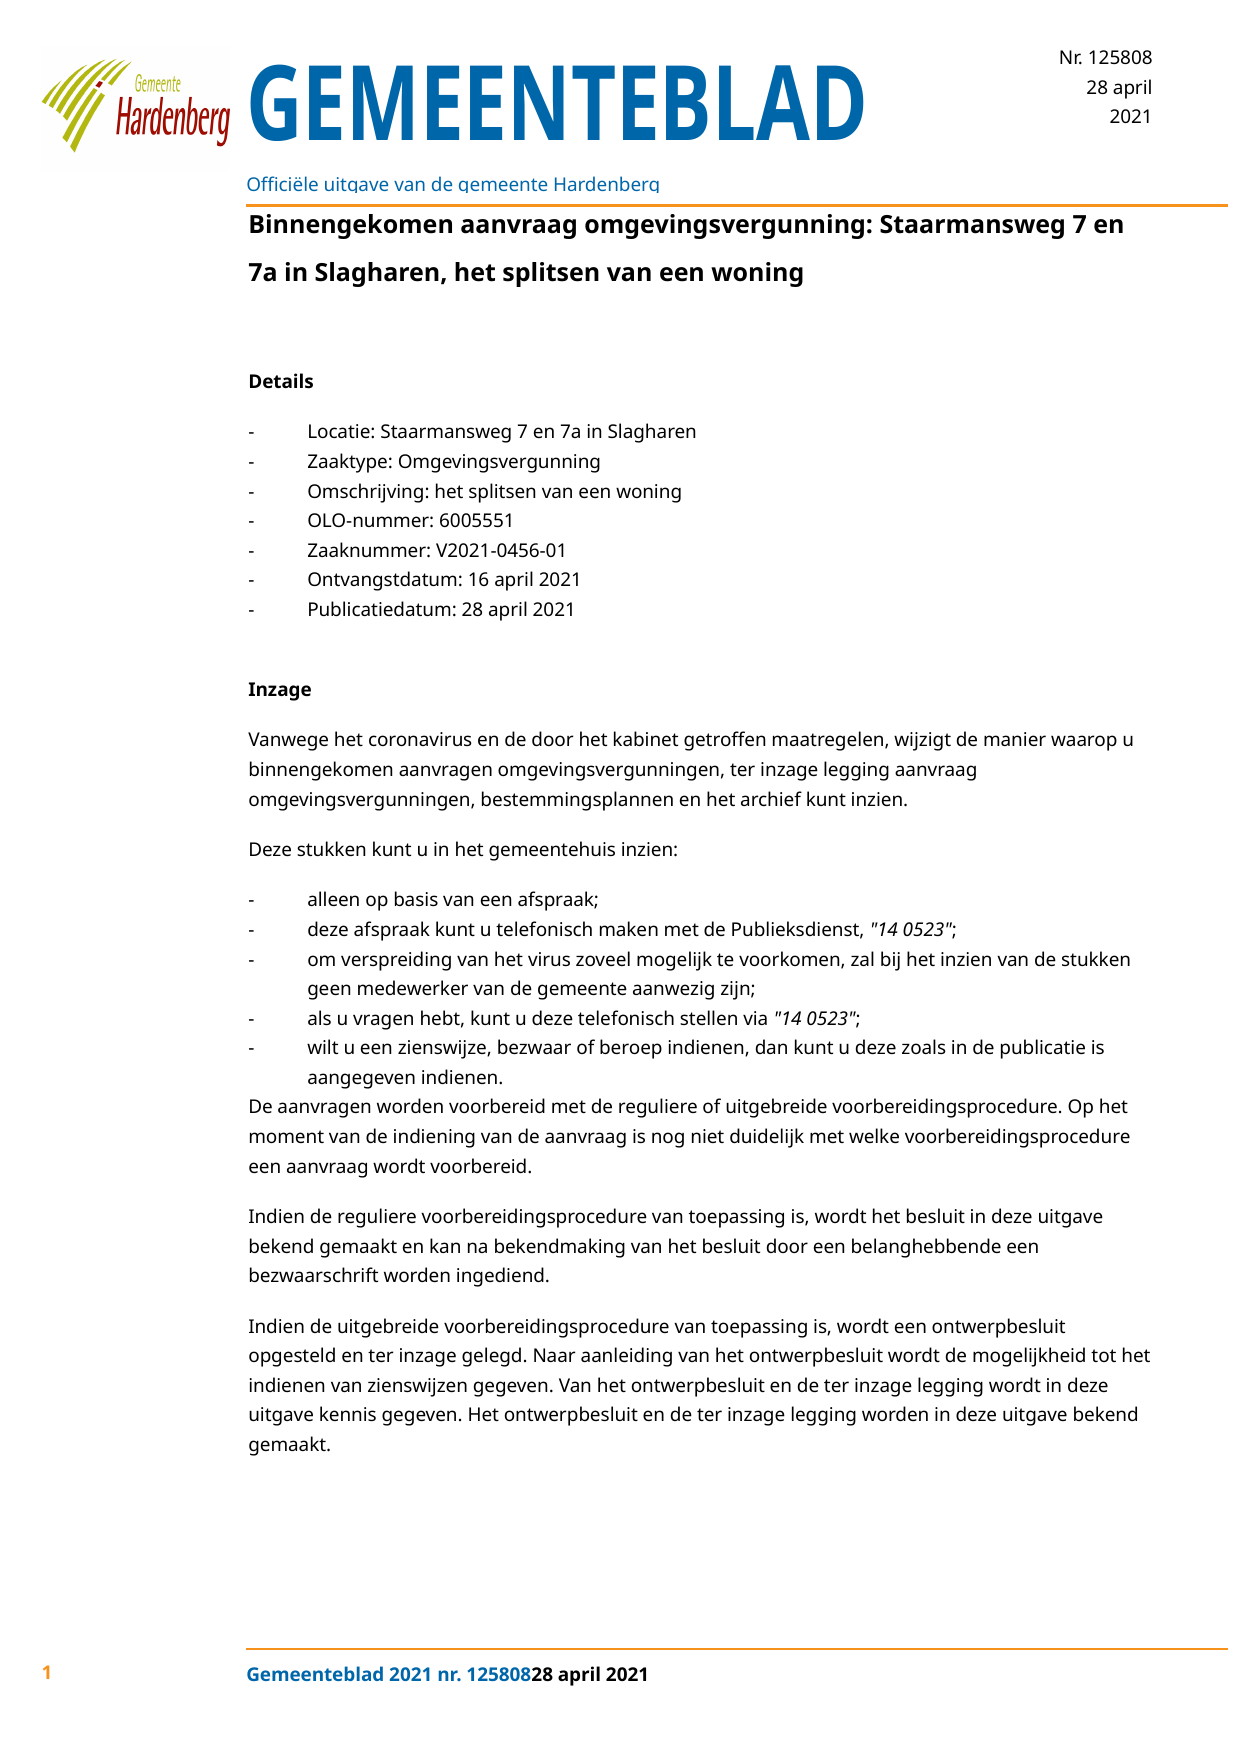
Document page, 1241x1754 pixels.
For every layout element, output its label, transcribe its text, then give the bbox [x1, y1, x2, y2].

text Details [248, 368, 1152, 394]
text Indien de reguliere voorbereidingsprocedure van toepassing is, wordt het besluit in deze uitgave bekend gemaakt en kan na bekendmaking van het besluit door een belanghebbende een bezwaarschrift worden ingediend. [248, 1203, 1152, 1288]
text Binnengekomen aanvraag omgevingsvergunning: Staarmansweg 7 en 7a in Slagharen, het splitsen van een woning [248, 207, 1152, 288]
list als u vragen hebt, kunt u deze telefonisch stellen via "14 0523"; [248, 1005, 1152, 1031]
text Deze stukken kunt u in het gemeentehuis inzien: [248, 836, 1152, 862]
list Zaaktype: Omgevingsvergunning [248, 448, 1152, 474]
list wilt u een zienswijze, bezwaar of beroep indienen, dan kunt u deze zoals in de publicatie is aangegeven indienen. [248, 1034, 1152, 1090]
list Zaaknummer: V2021-0456-01 [248, 537, 1152, 563]
list om verspreiding van het virus zoveel mogelijk te voorkomen, zal bij het inzien van de stukken geen medewerker van de gemeente aanwezig zijn; [248, 946, 1152, 1001]
text De aanvragen worden voorbereid met de reguliere of uitgebreide voorbereidingsprocedure. Op het moment van de indiening van de aanvraag is nog niet duidelijk met welke voorbereidingsprocedure een aanvraag wordt voorbereid. [248, 1094, 1152, 1179]
list Omschrijving: het splitsen van een woning [248, 478, 1152, 504]
list Locatie: Staarmansweg 7 en 7a in Slagharen [248, 419, 1152, 444]
list Ontvangstdatum: 16 april 2021 [248, 567, 1152, 592]
list Publicatiedatum: 28 april 2021 [248, 596, 1152, 622]
text Vanwege het coronavirus en de door het kabinet getroffen maatregelen, wijzigt de manier waarop u binnengekomen aanvragen omgevingsvergunningen, ter inzage legging aanvraag omgevingsvergunningen, bestemmingsplannen en het archief kunt inzien. [248, 727, 1152, 812]
picture [41, 47, 231, 172]
list deze afspraak kunt u telefonisch maken met de Publieksdienst, "14 0523"; [248, 916, 1152, 942]
list OLO-nummer: 6005551 [248, 507, 1152, 533]
text Indien de uitgebreide voorbereidingsprocedure van toepassing is, wordt een ontwerpbesluit opgesteld en ter inzage gelegd. Naar aanleiding van het ontwerpbesluit wordt de mogelijkheid tot het indienen van zienswijzen gegeven. Van het ontwerpbesluit en de ter inzage legging wordt in deze uitgave kennis gegeven. Het ontwerpbesluit en de ter inzage legging worden in deze uitgave bekend gemaakt. [248, 1313, 1152, 1457]
text Inzage [248, 676, 1152, 702]
list alleen op basis van een afspraak; [248, 887, 1152, 912]
